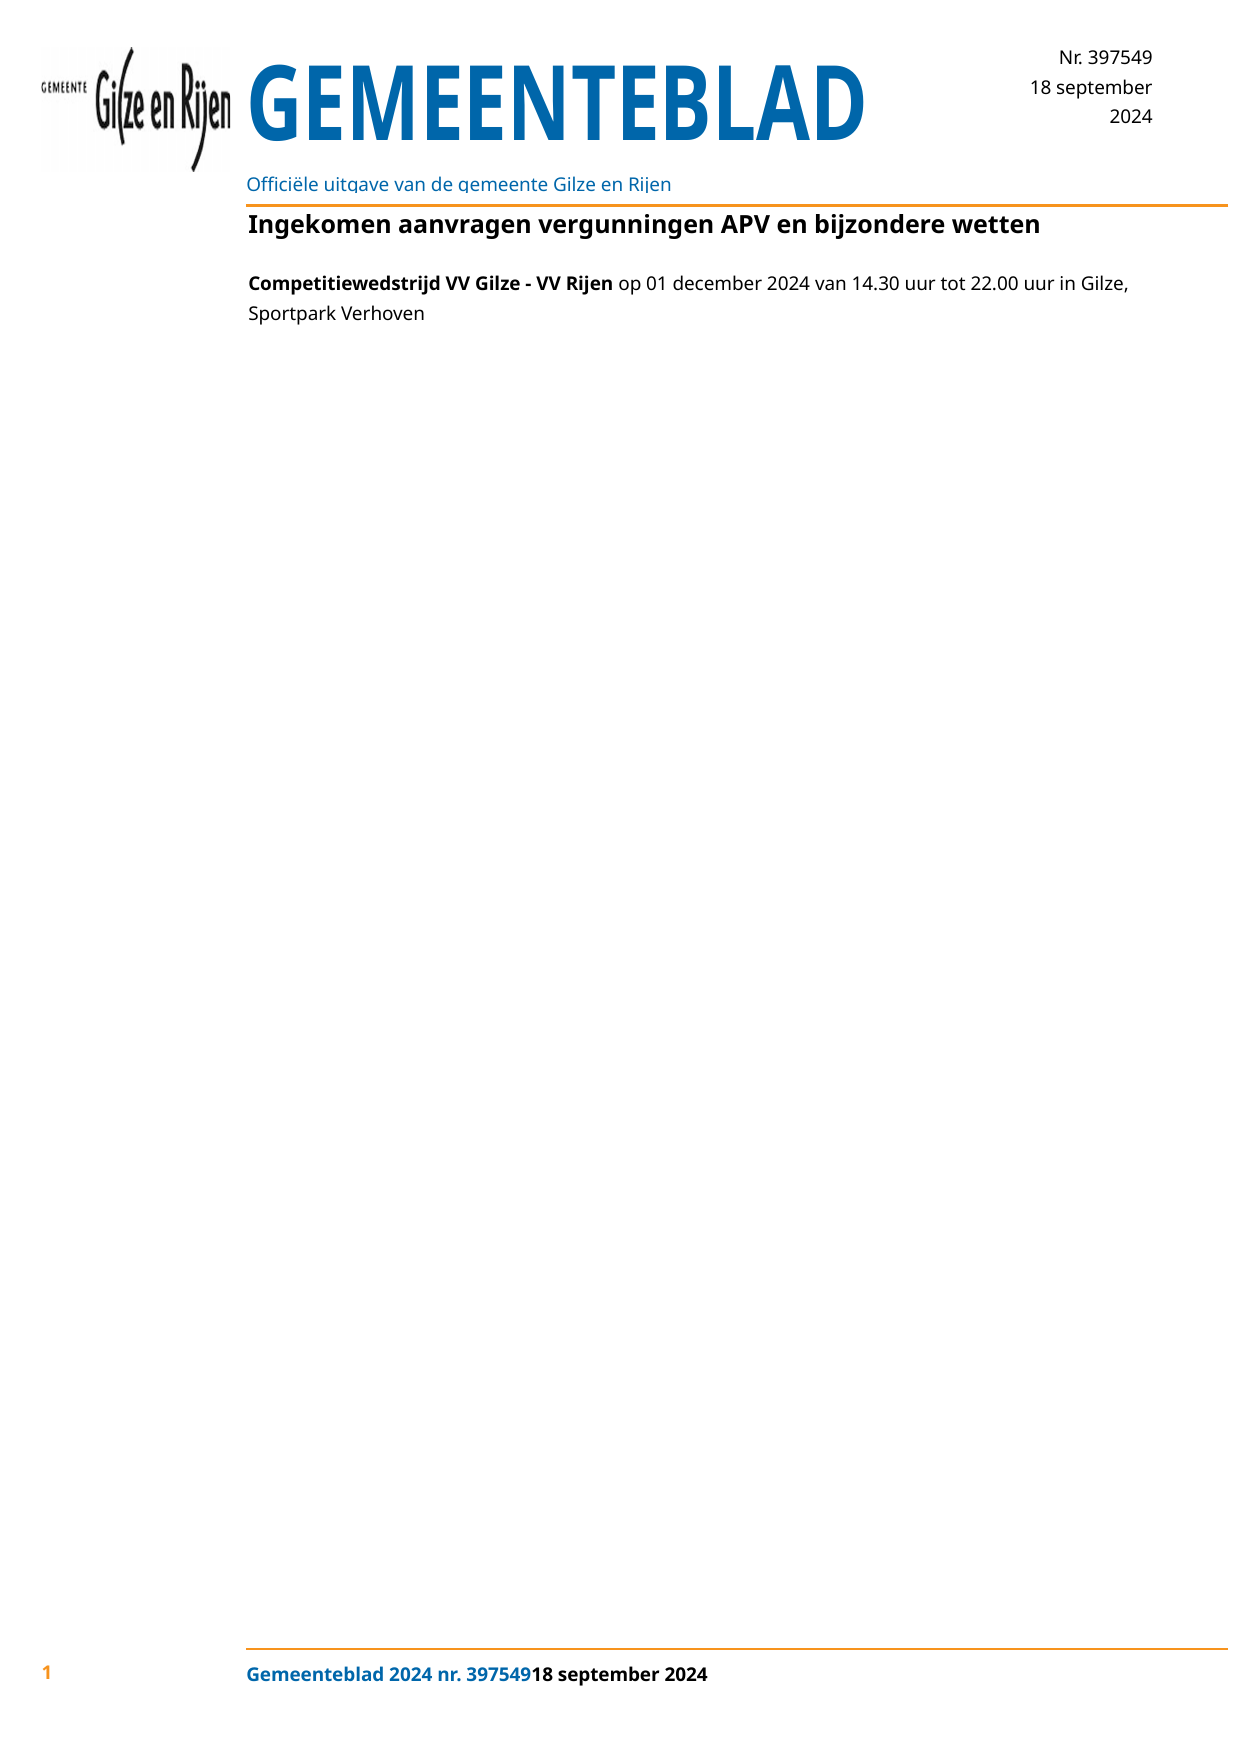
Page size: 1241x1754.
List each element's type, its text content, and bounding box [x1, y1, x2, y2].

text Ingekomen aanvragen vergunningen APV en bijzondere wetten [248, 207, 1152, 241]
text Competitiewedstrijd VV Gilze - VV Rijen op 01 december 2024 van 14.30 uur tot 22.00 uur in Gilze, Sportpark Verhoven [248, 270, 1152, 326]
picture [41, 47, 231, 172]
